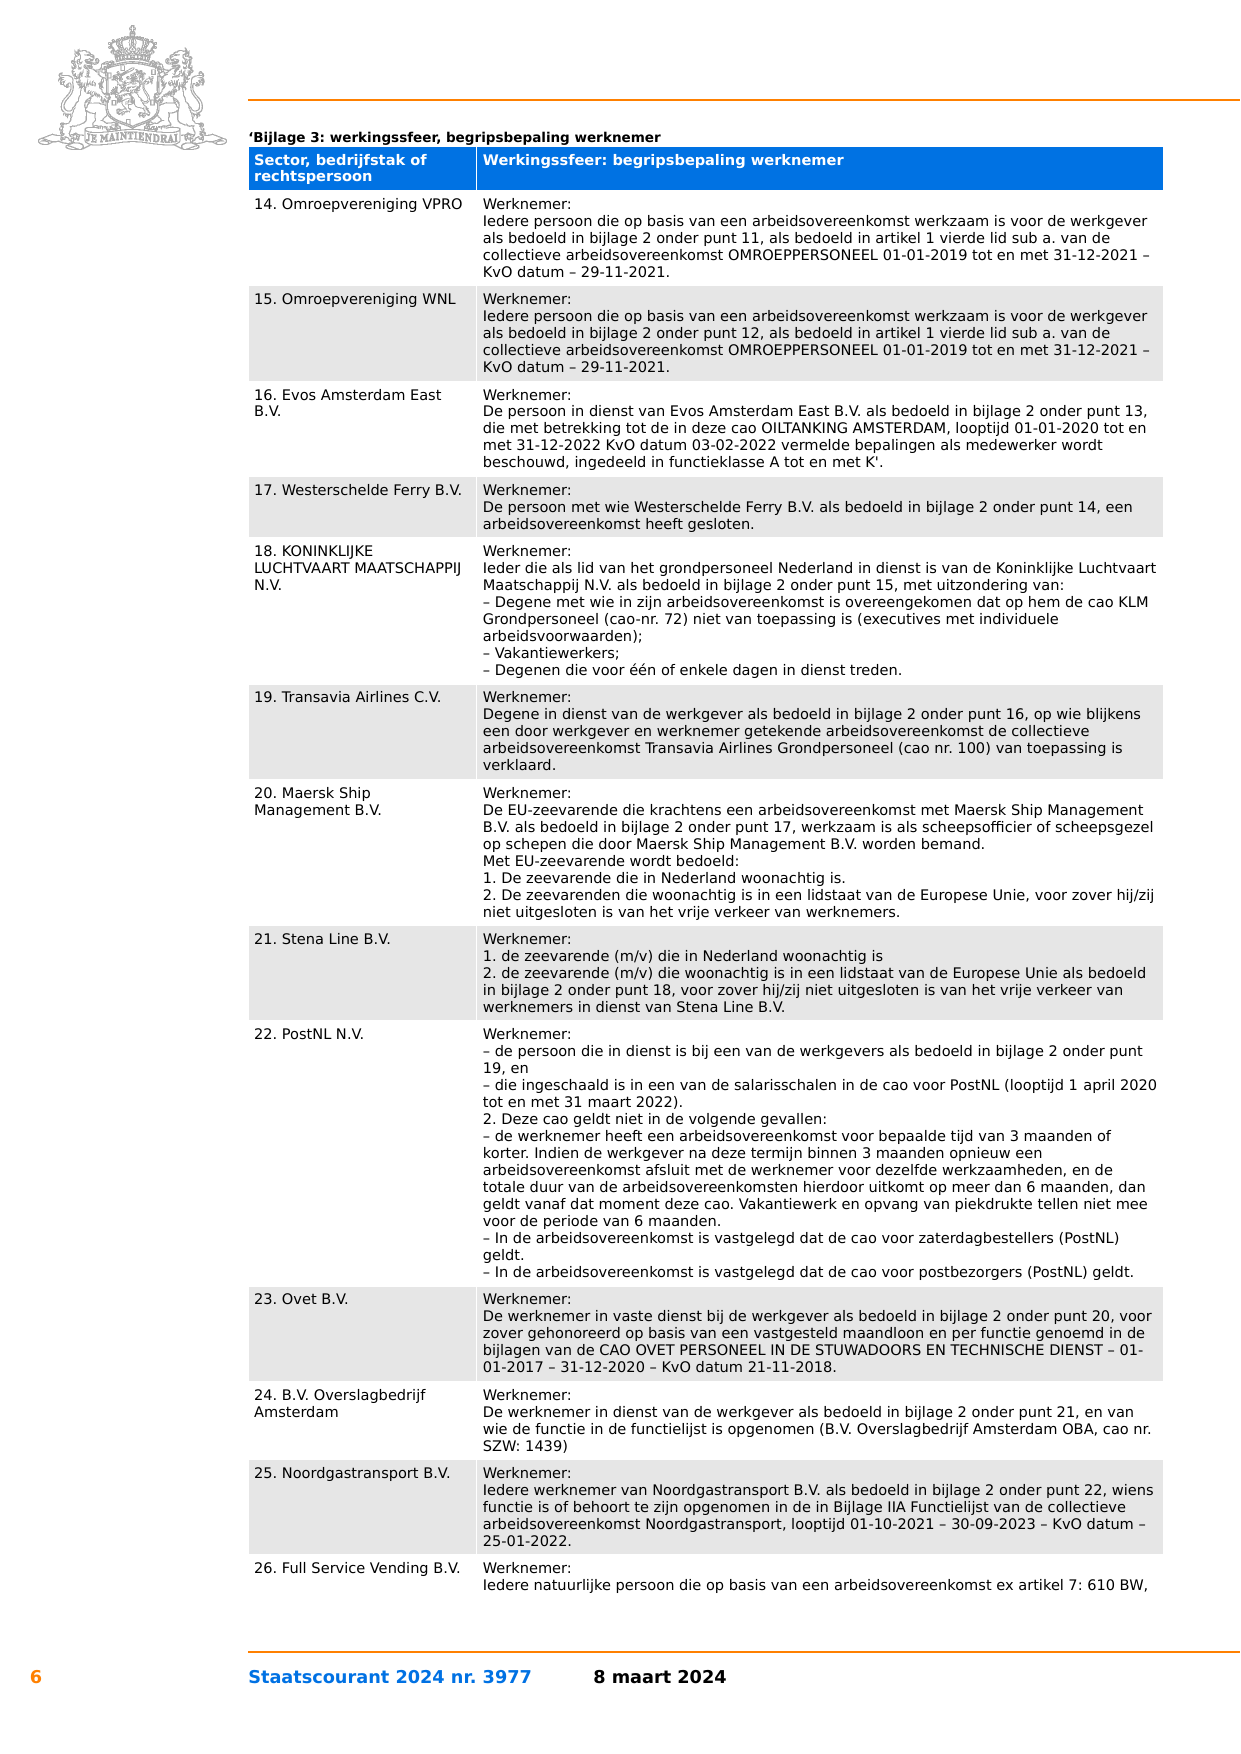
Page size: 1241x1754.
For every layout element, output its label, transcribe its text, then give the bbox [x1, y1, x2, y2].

table_cell 23. Ovet B.V. [249, 1287, 476, 1381]
table_cell Werknemer: De werknemer in dienst van de werkgever als bedoeld in bijlage 2 onder punt 21, en van wie de functie in de functielijst is opgenomen (B.V. Overslagbedrijf Amsterdam OBA, cao nr. SZW: 1439) [477, 1382, 1163, 1459]
table_cell Werknemer: De persoon in dienst van Evos Amsterdam East B.V. als bedoeld in bijlage 2 onder punt 13, die met betrekking tot de in deze cao OILTANKING AMSTERDAM, looptijd 01-01-2020 tot en met 31-12-2022 KvO datum 03-02-2022 vermelde bepalingen als medewerker wordt beschouwd, ingedeeld in functieklasse A tot en met K'. [477, 382, 1163, 476]
table_cell Werknemer: Iedere natuurlijke persoon die op basis van een arbeidsovereenkomst ex artikel 7: 610 BW, [477, 1556, 1163, 1599]
table_header ‘Bijlage 3: werkingssfeer, begripsbepaling werknemer [248, 130, 1163, 146]
table_cell 15. Omroepvereniging WNL [249, 286, 476, 381]
table_cell 16. Evos Amsterdam East B.V. [249, 382, 476, 476]
table_cell 24. B.V. Overslagbedrijf Amsterdam [249, 1382, 476, 1459]
table_cell 25. Noordgastransport B.V. [249, 1460, 476, 1554]
table_cell 18. KONINKLIJKE LUCHTVAART MAATSCHAPPIJ N.V. [249, 538, 476, 683]
table_cell 22. PostNL N.V. [249, 1021, 476, 1286]
table_cell Werknemer: 1. de zeevarende (m/v) die in Nederland woonachtig is 2. de zeevarende (m/v) die woonachtig is in een lidstaat van de Europese Unie als bedoeld in bijlage 2 onder punt 18, voor zover hij/zij niet uitgesloten is van het vrije verkeer van werknemers in dienst van Stena Line B.V. [477, 926, 1163, 1020]
table_cell Werknemer: De werknemer in vaste dienst bij de werkgever als bedoeld in bijlage 2 onder punt 20, voor zover gehonoreerd op basis van een vastgesteld maandloon en per functie genoemd in de bijlagen van de CAO OVET PERSONEEL IN DE STUWADOORS EN TECHNISCHE DIENST – 01-01-2017 – 31-12-2020 – KvO datum 21-11-2018. [477, 1287, 1163, 1381]
table_cell Werknemer: De persoon met wie Westerschelde Ferry B.V. als bedoeld in bijlage 2 onder punt 14, een arbeidsovereenkomst heeft gesloten. [477, 477, 1163, 537]
table_cell 14. Omroepvereniging VPRO [249, 191, 476, 285]
table_cell 20. Maersk Ship Management B.V. [249, 780, 476, 925]
table_cell Werknemer: – de persoon die in dienst is bij een van de werkgevers als bedoeld in bijlage 2 onder punt 19, en – die ingeschaald is in een van de salarisschalen in de cao voor PostNL (looptijd 1 april 2020 tot en met 31 maart 2022). 2. Deze cao geldt niet in de volgende gevallen: – de werknemer heeft een arbeidsovereenkomst voor bepaalde tijd van 3 maanden of korter. Indien de werkgever na deze termijn binnen 3 maanden opnieuw een arbeidsovereenkomst afsluit met de werknemer voor dezelfde werkzaamheden, en de totale duur van de arbeidsovereenkomsten hierdoor uitkomt op meer dan 6 maanden, dan geldt vanaf dat moment deze cao. Vakantiewerk en opvang van piekdrukte tellen niet mee voor de periode van 6 maanden. – In de arbeidsovereenkomst is vastgelegd dat de cao voor zaterdagbestellers (PostNL) geldt. – In de arbeidsovereenkomst is vastgelegd dat de cao voor postbezorgers (PostNL) geldt. [477, 1021, 1163, 1286]
table_cell 26. Full Service Vending B.V. [249, 1556, 476, 1599]
table_cell Werkingssfeer: begripsbepaling werknemer [477, 147, 1163, 190]
table_cell 19. Transavia Airlines C.V. [249, 685, 476, 779]
table_cell 17. Westerschelde Ferry B.V. [249, 477, 476, 537]
table_cell Werknemer: Iedere persoon die op basis van een arbeidsovereenkomst werkzaam is voor de werkgever als bedoeld in bijlage 2 onder punt 11, als bedoeld in artikel 1 vierde lid sub a. van de collectieve arbeidsovereenkomst OMROEPPERSONEEL 01-01-2019 tot en met 31-12-2021 – KvO datum – 29-11-2021. [477, 191, 1163, 285]
table_cell Werknemer: De EU-zeevarende die krachtens een arbeidsovereenkomst met Maersk Ship Management B.V. als bedoeld in bijlage 2 onder punt 17, werkzaam is als scheepsofficier of scheepsgezel op schepen die door Maersk Ship Management B.V. worden bemand. Met EU-zeevarende wordt bedoeld: 1. De zeevarende die in Nederland woonachtig is. 2. De zeevarenden die woonachtig is in een lidstaat van de Europese Unie, voor zover hij/zij niet uitgesloten is van het vrije verkeer van werknemers. [477, 780, 1163, 925]
table_cell Werknemer: Iedere persoon die op basis van een arbeidsovereenkomst werkzaam is voor de werkgever als bedoeld in bijlage 2 onder punt 12, als bedoeld in artikel 1 vierde lid sub a. van de collectieve arbeidsovereenkomst OMROEPPERSONEEL 01-01-2019 tot en met 31-12-2021 – KvO datum – 29-11-2021. [477, 286, 1163, 381]
table_cell Werknemer: Iedere werknemer van Noordgastransport B.V. als bedoeld in bijlage 2 onder punt 22, wiens functie is of behoort te zijn opgenomen in de in Bijlage IIA Functielijst van de collectieve arbeidsovereenkomst Noordgastransport, looptijd 01-10-2021 – 30-09-2023 – KvO datum – 25-01-2022. [477, 1460, 1163, 1554]
table_cell Sector, bedrijfstak of rechtspersoon [249, 147, 476, 190]
table_cell Werknemer: Ieder die als lid van het grondpersoneel Nederland in dienst is van de Koninklijke Luchtvaart Maatschappij N.V. als bedoeld in bijlage 2 onder punt 15, met uitzondering van: – Degene met wie in zijn arbeidsovereenkomst is overeengekomen dat op hem de cao KLM Grondpersoneel (cao-nr. 72) niet van toepassing is (executives met individuele arbeidsvoorwaarden); – Vakantiewerkers; – Degenen die voor één of enkele dagen in dienst treden. [477, 538, 1163, 683]
table_cell Werknemer: Degene in dienst van de werkgever als bedoeld in bijlage 2 onder punt 16, op wie blijkens een door werkgever en werknemer getekende arbeidsovereenkomst de collectieve arbeidsovereenkomst Transavia Airlines Grondpersoneel (cao nr. 100) van toepassing is verklaard. [477, 685, 1163, 779]
table_cell 21. Stena Line B.V. [249, 926, 476, 1020]
picture [38, 25, 227, 150]
